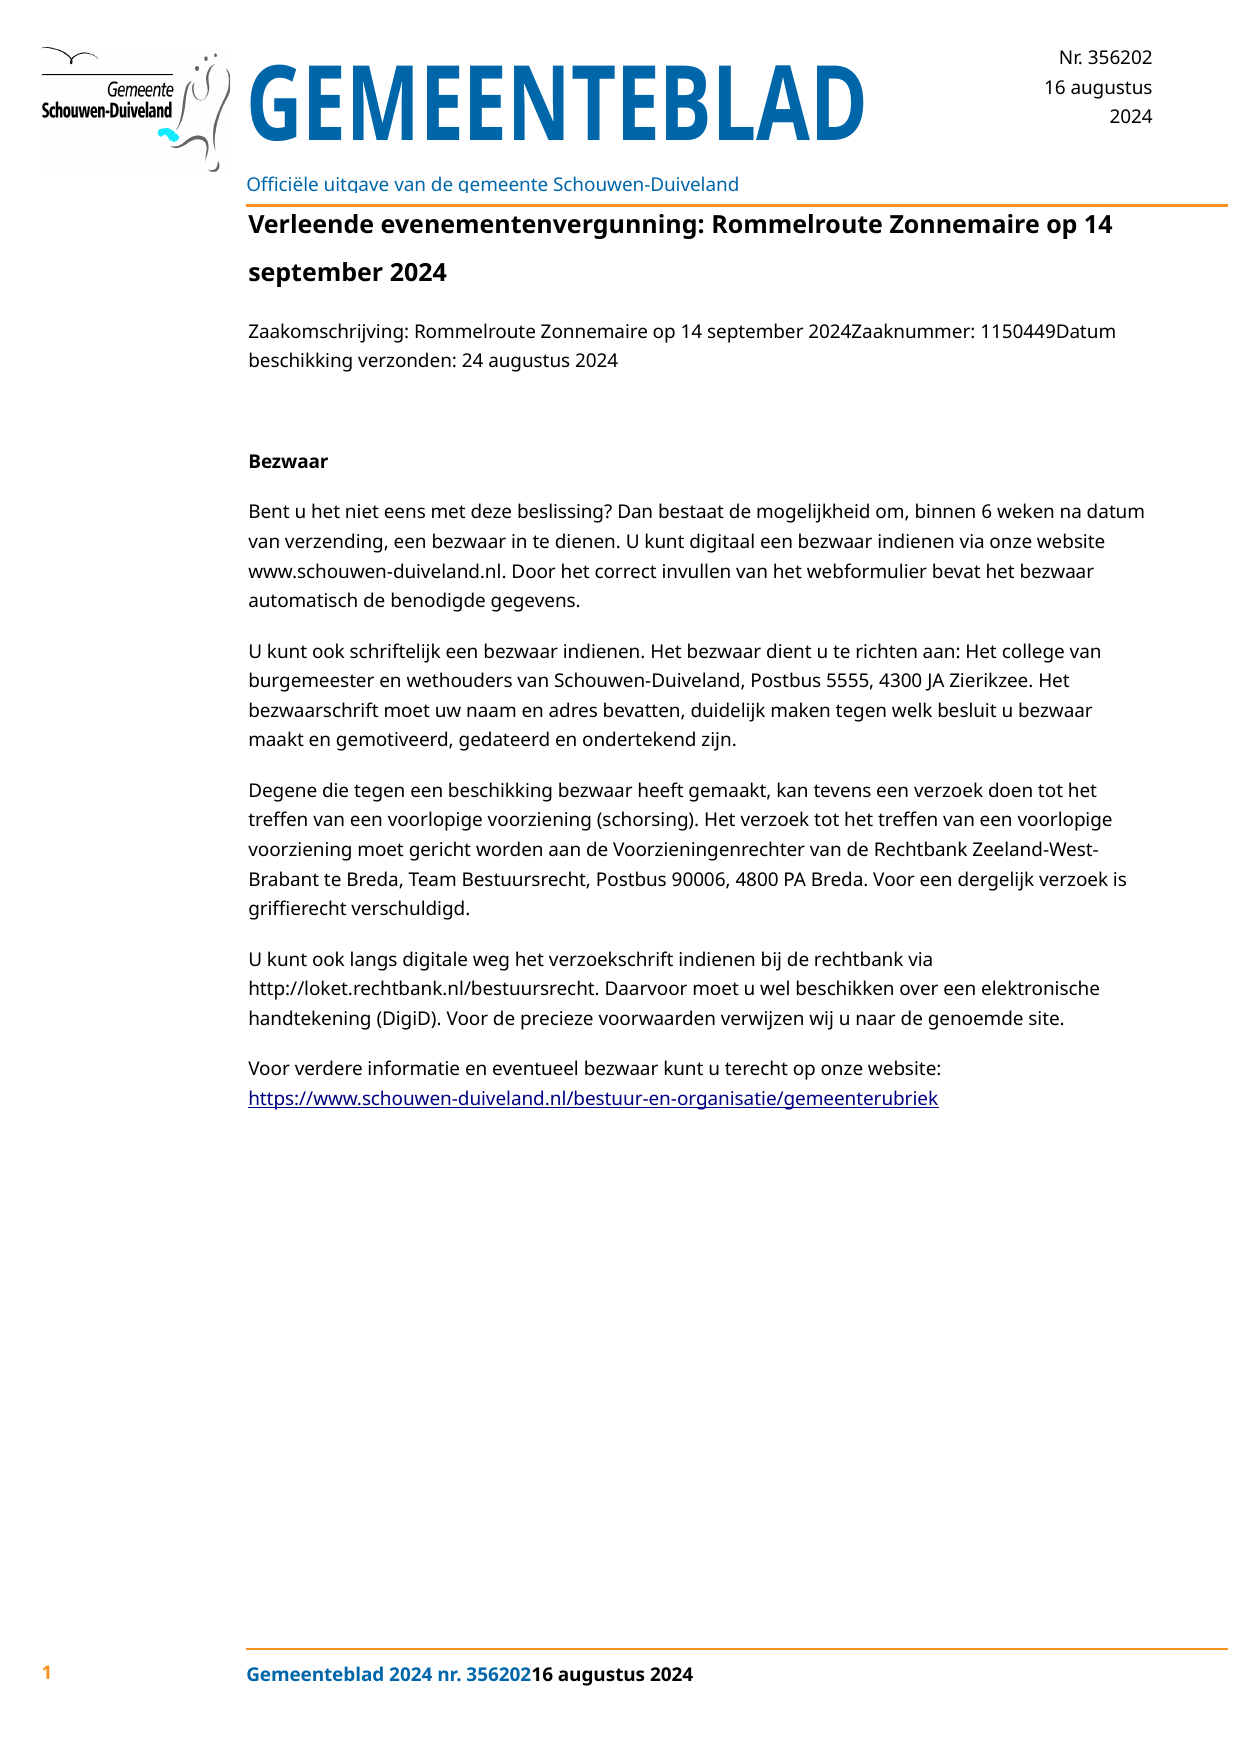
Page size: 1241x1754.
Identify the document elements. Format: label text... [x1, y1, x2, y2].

text Zaakomschrijving: Rommelroute Zonnemaire op 14 september 2024Zaaknummer: 1150449Datum beschikking verzonden: 24 augustus 2024 [248, 318, 1152, 373]
picture [41, 47, 231, 172]
text Bezwaar [248, 448, 1152, 474]
text Voor verdere informatie en eventueel bezwaar kunt u terecht op onze website: https://www.schouwen-duiveland.nl/bestuur-en-organisatie/gemeenterubriek [248, 1055, 1152, 1111]
text U kunt ook langs digitale weg het verzoekschrift indienen bij de rechtbank via http://loket.rechtbank.nl/bestuursrecht. Daarvoor moet u wel beschikken over een elektronische handtekening (DigiD). Voor de precieze voorwaarden verwijzen wij u naar de genoemde site. [248, 946, 1152, 1031]
text Bent u het niet eens met deze beslissing? Dan bestaat de mogelijkheid om, binnen 6 weken na datum van verzending, een bezwaar in te dienen. U kunt digitaal een bezwaar indienen via onze website www.schouwen-duiveland.nl. Door het correct invullen van het webformulier bevat het bezwaar automatisch de benodigde gegevens. [248, 499, 1152, 613]
text U kunt ook schriftelijk een bezwaar indienen. Het bezwaar dient u te richten aan: Het college van burgemeester en wethouders van Schouwen-Duiveland, Postbus 5555, 4300 JA Zierikzee. Het bezwaarschrift moet uw naam en adres bevatten, duidelijk maken tegen welk besluit u bezwaar maakt en gemotiveerd, gedateerd en ondertekend zijn. [248, 638, 1152, 752]
text Verleende evenementenvergunning: Rommelroute Zonnemaire op 14 september 2024 [248, 207, 1152, 288]
text Degene die tegen een beschikking bezwaar heeft gemaakt, kan tevens een verzoek doen tot het treffen van een voorlopige voorziening (schorsing). Het verzoek tot het treffen van een voorlopige voorziening moet gericht worden aan de Voorzieningenrechter van de Rechtbank Zeeland-West-Brabant te Breda, Team Bestuursrecht, Postbus 90006, 4800 PA Breda. Voor een dergelijk verzoek is griffierecht verschuldigd. [248, 777, 1152, 921]
